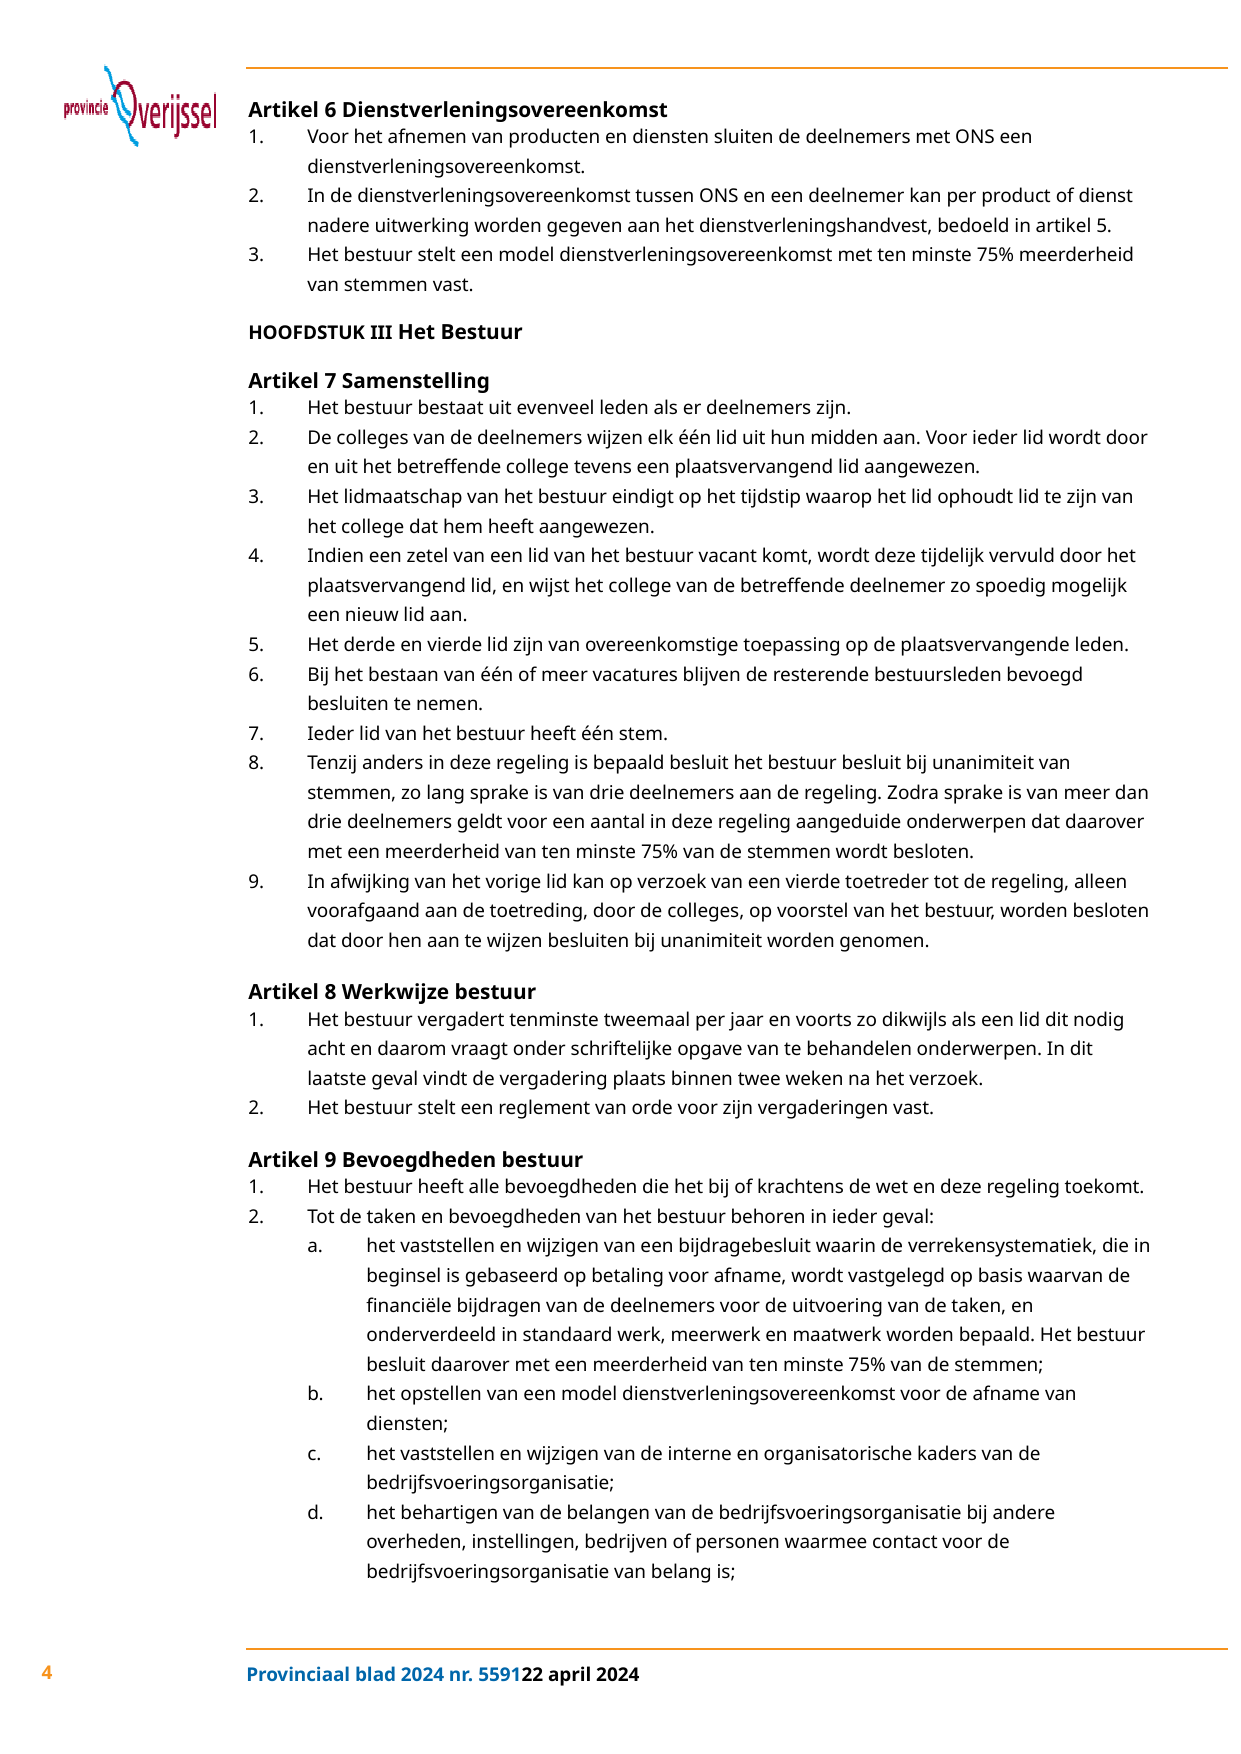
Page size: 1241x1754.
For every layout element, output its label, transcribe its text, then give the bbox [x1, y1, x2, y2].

text Artikel 8 Werkwijze bestuur [248, 977, 1152, 1006]
list Tenzij anders in deze regeling is bepaald besluit het bestuur besluit bij unanimiteit van stemmen, zo lang sprake is van drie deelnemers aan de regeling. Zodra sprake is van meer dan drie deelnemers geldt voor een aantal in deze regeling aangeduide onderwerpen dat daarover met een meerderheid van ten minste 75% van de stemmen wordt besloten. [248, 749, 1152, 864]
list Het bestuur vergadert tenminste tweemaal per jaar en voorts zo dikwijls als een lid dit nodig acht en daarom vraagt onder schriftelijke opgave van te behandelen onderwerpen. In dit laatste geval vindt de vergadering plaats binnen twee weken na het verzoek. [248, 1006, 1152, 1091]
list Het bestuur bestaat uit evenveel leden als er deelnemers zijn. [248, 394, 1152, 420]
list In afwijking van het vorige lid kan op verzoek van een vierde toetreder tot de regeling, alleen voorafgaand aan de toetreding, door de colleges, op voorstel van het bestuur, worden besloten dat door hen aan te wijzen besluiten bij unanimiteit worden genomen. [248, 868, 1152, 953]
list In de dienstverleningsovereenkomst tussen ONS en een deelnemer kan per product of dienst nadere uitwerking worden gegeven aan het dienstverleningshandvest, bedoeld in artikel 5. [248, 182, 1152, 238]
list Indien een zetel van een lid van het bestuur vacant komt, wordt deze tijdelijk vervuld door het plaatsvervangend lid, en wijst het college van de betreffende deelnemer zo spoedig mogelijk een nieuw lid aan. [248, 542, 1152, 627]
list Tot de taken en bevoegdheden van het bestuur behoren in ieder geval: [248, 1203, 1152, 1229]
list het vaststellen en wijzigen van een bijdragebesluit waarin de verrekensystematiek, die in beginsel is gebaseerd op betaling voor afname, wordt vastgelegd op basis waarvan de financiële bijdragen van de deelnemers voor de uitvoering van de taken, en onderverdeeld in standaard werk, meerwerk en maatwerk worden bepaald. Het bestuur besluit daarover met een meerderheid van ten minste 75% van de stemmen; [307, 1233, 1152, 1377]
text Artikel 7 Samenstelling [248, 366, 1152, 394]
list Bij het bestaan van één of meer vacatures blijven de resterende bestuursleden bevoegd besluiten te nemen. [248, 661, 1152, 716]
list Het bestuur stelt een model dienstverleningsovereenkomst met ten minste 75% meerderheid van stemmen vast. [248, 242, 1152, 297]
text Artikel 9 Bevoegdheden bestuur [248, 1145, 1152, 1173]
list Het lidmaatschap van het bestuur eindigt op het tijdstip waarop het lid ophoudt lid te zijn van het college dat hem heeft aangewezen. [248, 483, 1152, 538]
picture [41, 47, 231, 172]
list het behartigen van de belangen van de bedrijfsvoeringsorganisatie bij andere overheden, instellingen, bedrijven of personen waarmee contact voor de bedrijfsvoeringsorganisatie van belang is; [307, 1499, 1152, 1584]
list Het bestuur heeft alle bevoegdheden die het bij of krachtens de wet en deze regeling toekomt. [248, 1173, 1152, 1199]
list De colleges van de deelnemers wijzen elk één lid uit hun midden aan. Voor ieder lid wordt door en uit het betreffende college tevens een plaatsvervangend lid aangewezen. [248, 424, 1152, 479]
list het vaststellen en wijzigen van de interne en organisatorische kaders van de bedrijfsvoeringsorganisatie; [307, 1440, 1152, 1495]
list Voor het afnemen van producten en diensten sluiten de deelnemers met ONS een dienstverleningsovereenkomst. [248, 123, 1152, 178]
list Ieder lid van het bestuur heeft één stem. [248, 720, 1152, 746]
text HOOFDSTUK III Het Bestuur [248, 317, 1152, 345]
list Het bestuur stelt een reglement van orde voor zijn vergaderingen vast. [248, 1094, 1152, 1120]
list Het derde en vierde lid zijn van overeenkomstige toepassing op de plaatsvervangende leden. [248, 631, 1152, 657]
list het opstellen van een model dienstverleningsovereenkomst voor de afname van diensten; [307, 1381, 1152, 1436]
text Artikel 6 Dienstverleningsovereenkomst [248, 95, 1152, 123]
